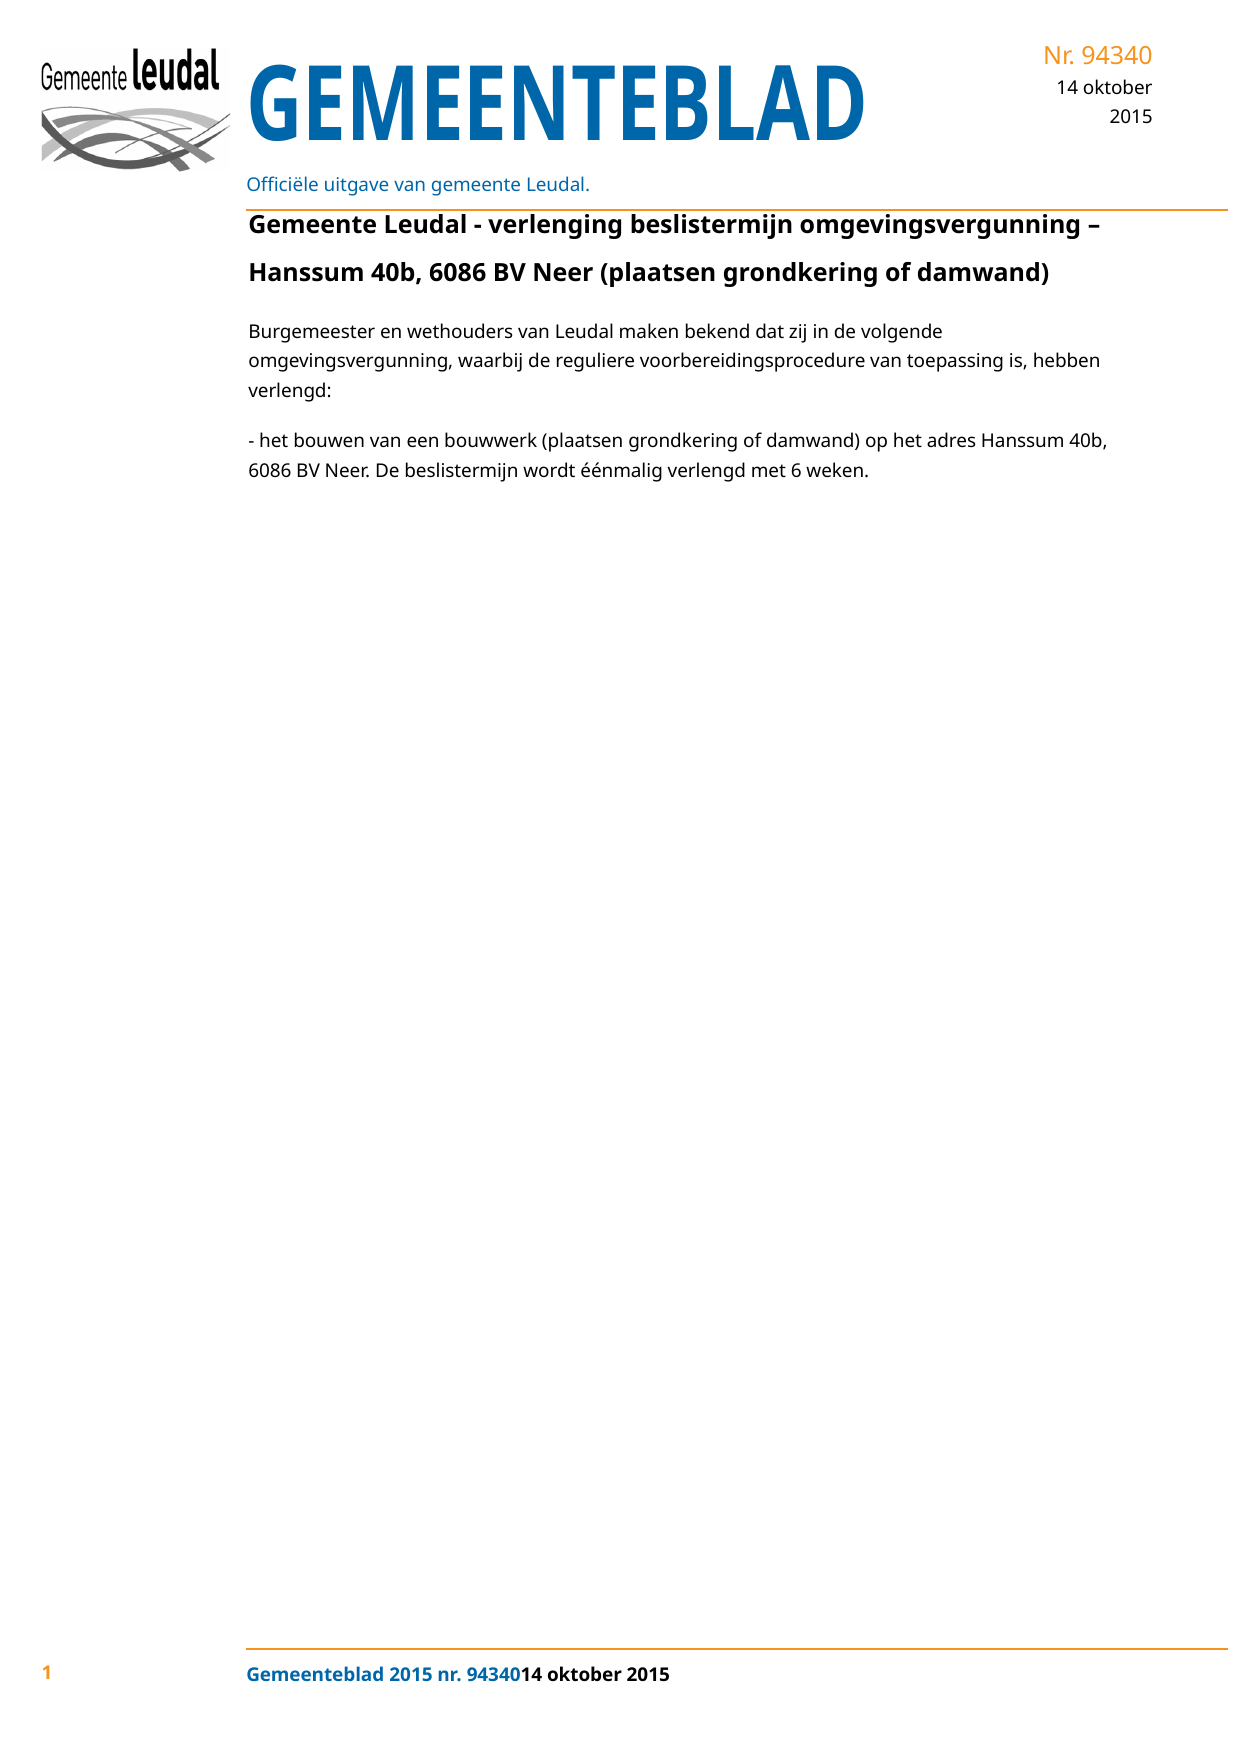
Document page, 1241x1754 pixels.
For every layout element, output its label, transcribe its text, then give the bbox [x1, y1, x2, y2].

picture [41, 47, 231, 172]
text - het bouwen van een bouwwerk (plaatsen grondkering of damwand) op het adres Hanssum 40b, 6086 BV Neer. De beslistermijn wordt éénmalig verlengd met 6 weken. [248, 427, 1152, 483]
text Gemeente Leudal - verlenging beslistermijn omgevingsvergunning – Hanssum 40b, 6086 BV Neer (plaatsen grondkering of damwand) [248, 211, 1152, 288]
text Burgemeester en wethouders van Leudal maken bekend dat zij in de volgende omgevingsvergunning, waarbij de reguliere voorbereidingsprocedure van toepassing is, hebben verlengd: [248, 318, 1152, 403]
